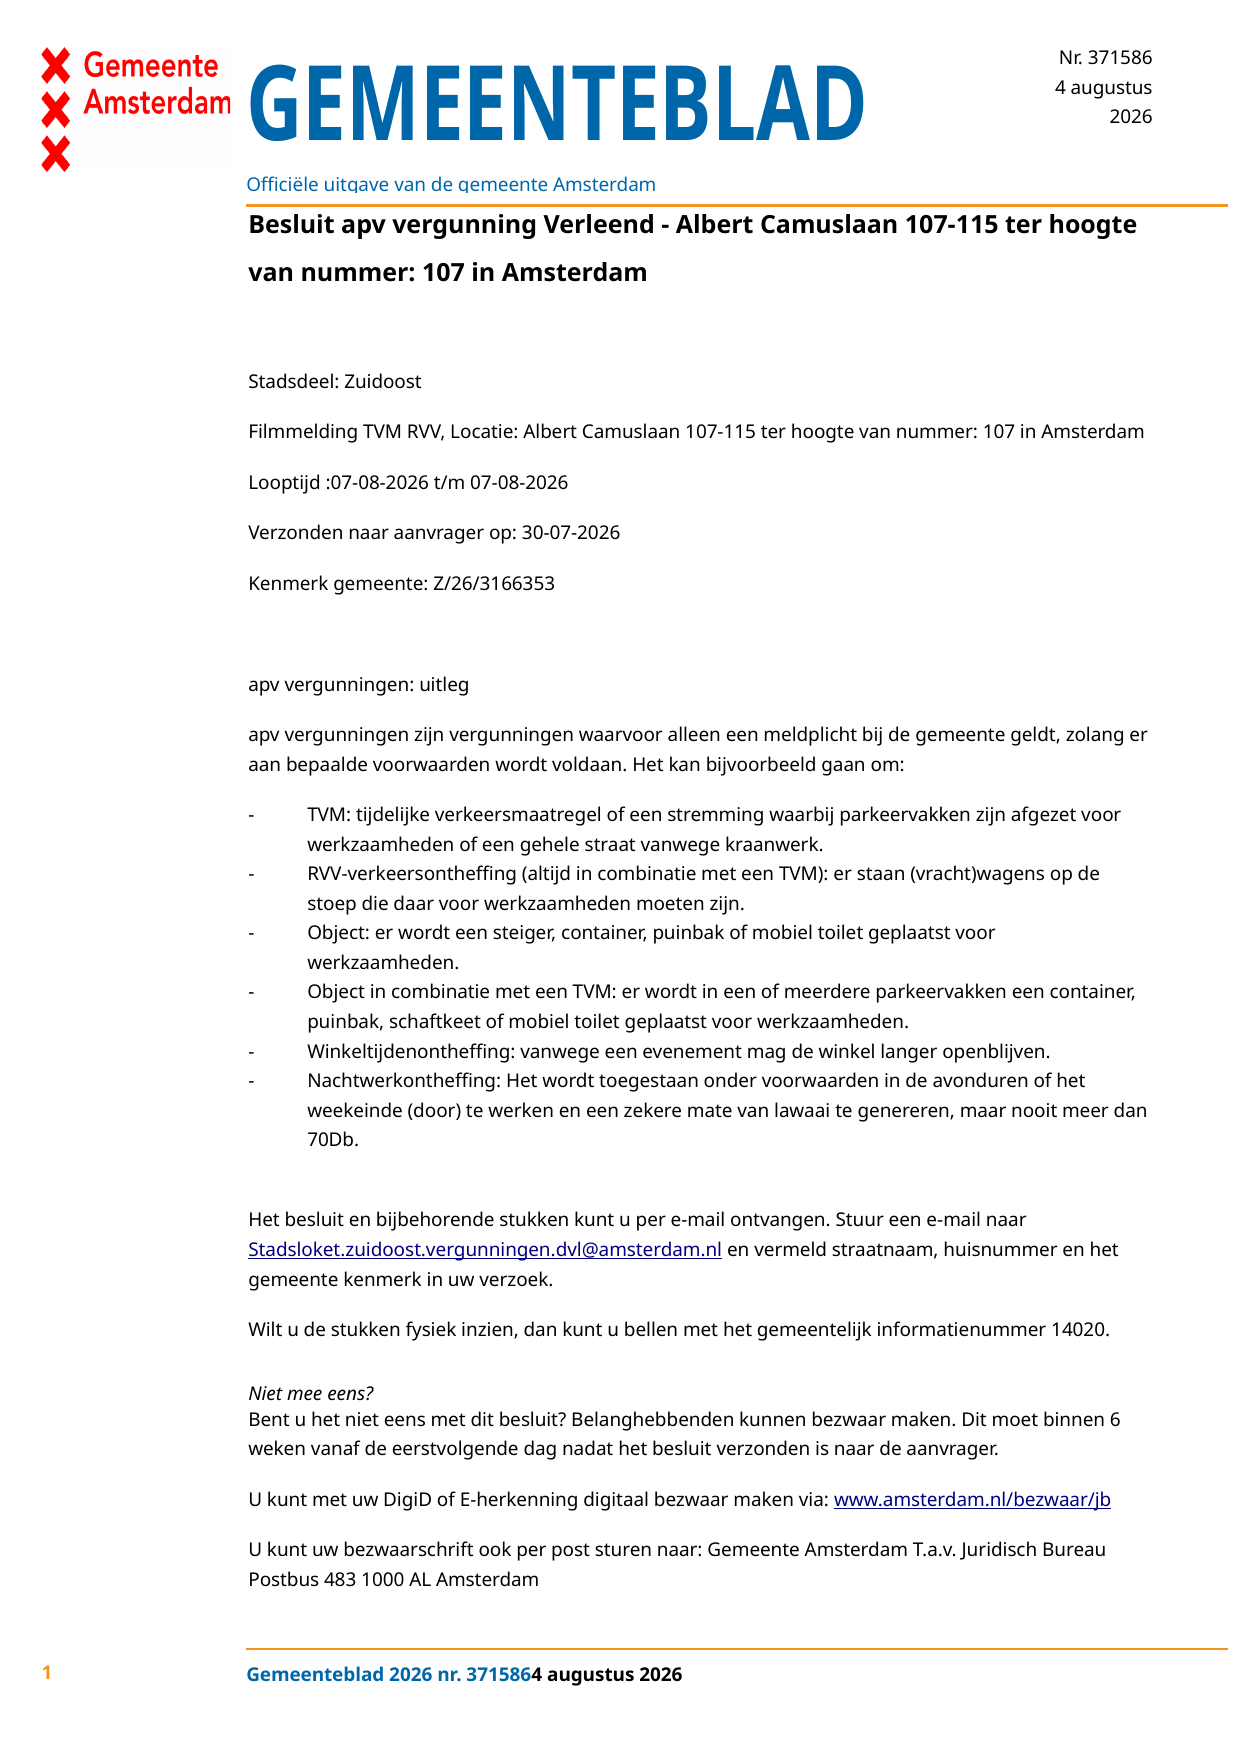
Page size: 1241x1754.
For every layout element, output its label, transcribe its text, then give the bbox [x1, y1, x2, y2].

text U kunt uw bezwaarschrift ook per post sturen naar: Gemeente Amsterdam T.a.v. Juridisch Bureau Postbus 483 1000 AL Amsterdam [248, 1536, 1152, 1592]
text Het besluit en bijbehorende stukken kunt u per e-mail ontvangen. Stuur een e-mail naar Stadsloket.zuidoost.vergunningen.dvl@amsterdam.nl en vermeld straatnaam, huisnummer en het gemeente kenmerk in uw verzoek. [248, 1207, 1152, 1292]
picture [41, 47, 231, 172]
text apv vergunningen: uitleg [248, 671, 1152, 697]
text Looptijd :07-08-2026 t/m 07-08-2026 [248, 469, 1152, 495]
text Wilt u de stukken fysiek inzien, dan kunt u bellen met het gemeentelijk informatienummer 14020. [248, 1316, 1152, 1342]
list Nachtwerkontheffing: Het wordt toegestaan onder voorwaarden in de avonduren of het weekeinde (door) te werken en een zekere mate van lawaai te genereren, maar nooit meer dan 70Db. [248, 1067, 1152, 1152]
list Object in combinatie met een TVM: er wordt in een of meerdere parkeervakken een container, puinbak, schaftkeet of mobiel toilet geplaatst voor werkzaamheden. [248, 979, 1152, 1034]
list RVV-verkeersontheffing (altijd in combinatie met een TVM): er staan (vracht)wagens op de stoep die daar voor werkzaamheden moeten zijn. [248, 860, 1152, 916]
text Filmmelding TVM RVV, Locatie: Albert Camuslaan 107-115 ter hoogte van nummer: 107 in Amsterdam [248, 419, 1152, 444]
text Bent u het niet eens met dit besluit? Belanghebbenden kunnen bezwaar maken. Dit moet binnen 6 weken vanaf de eerstvolgende dag nadat het besluit verzonden is naar de aanvrager. [248, 1406, 1152, 1461]
text Verzonden naar aanvrager op: 30-07-2026 [248, 519, 1152, 545]
list Winkeltijdenontheffing: vanwege een evenement mag de winkel langer openblijven. [248, 1038, 1152, 1064]
list TVM: tijdelijke verkeersmaatregel of een stremming waarbij parkeervakken zijn afgezet voor werkzaamheden of een gehele straat vanwege kraanwerk. [248, 801, 1152, 857]
text Niet mee eens? [248, 1380, 1152, 1406]
text U kunt met uw DigiD of E-herkenning digitaal bezwaar maken via: www.amsterdam.nl/bezwaar/jb [248, 1486, 1152, 1512]
text Kenmerk gemeente: Z/26/3166353 [248, 570, 1152, 596]
text Stadsdeel: Zuidoost [248, 368, 1152, 394]
text Besluit apv vergunning Verleend - Albert Camuslaan 107-115 ter hoogte van nummer: 107 in Amsterdam [248, 207, 1152, 288]
list Object: er wordt een steiger, container, puinbak of mobiel toilet geplaatst voor werkzaamheden. [248, 919, 1152, 975]
text apv vergunningen zijn vergunningen waarvoor alleen een meldplicht bij de gemeente geldt, zolang er aan bepaalde voorwaarden wordt voldaan. Het kan bijvoorbeeld gaan om: [248, 721, 1152, 777]
